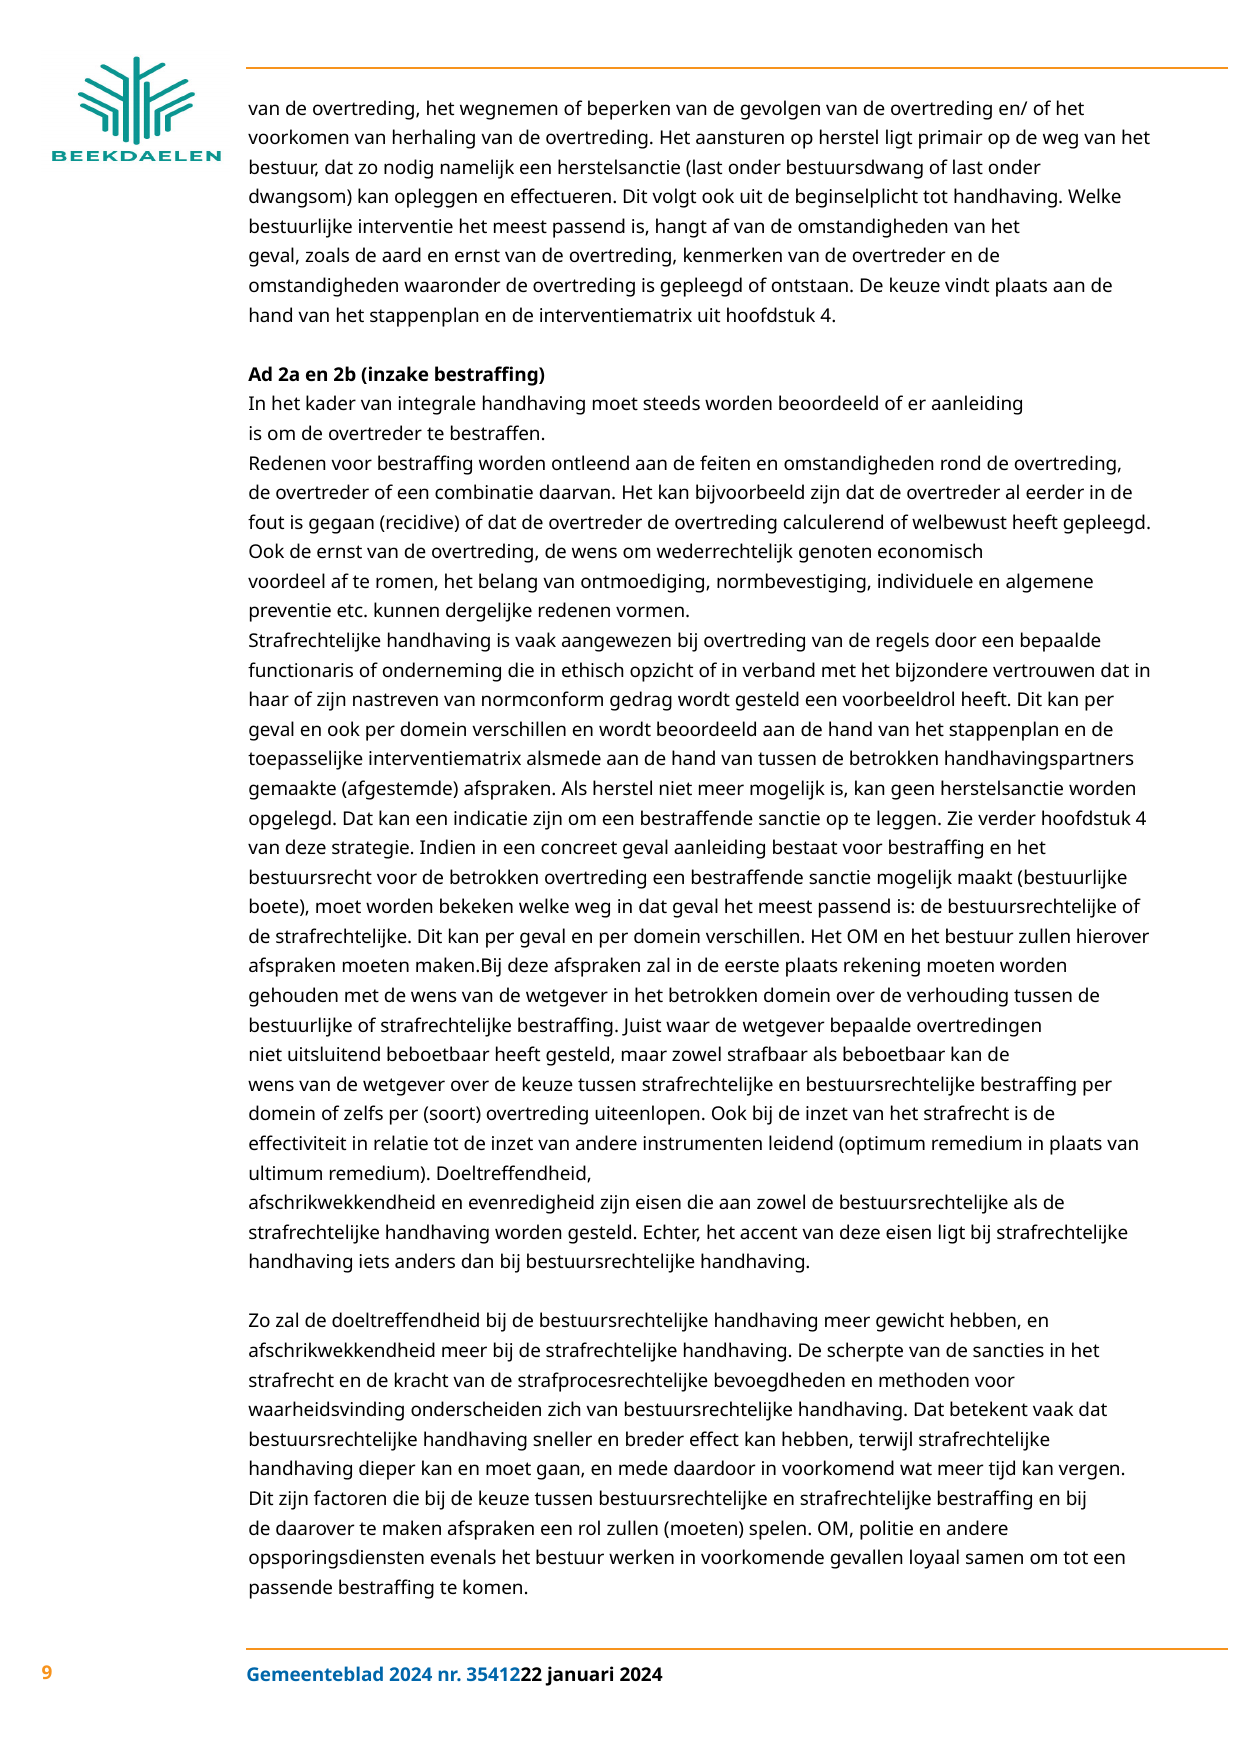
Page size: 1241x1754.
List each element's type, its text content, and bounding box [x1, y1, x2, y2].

picture [41, 47, 231, 172]
text Redenen voor bestraffing worden ontleend aan de feiten en omstandigheden rond de overtreding, de overtreder of een combinatie daarvan. Het kan bijvoorbeeld zijn dat de overtreder al eerder in de fout is gegaan (recidive) of dat de overtreder de overtreding calculerend of welbewust heeft gepleegd. Ook de ernst van de overtreding, de wens om wederrechtelijk genoten economisch voordeel af te romen, het belang van ontmoediging, normbevestiging, individuele en algemene preventie etc. kunnen dergelijke redenen vormen. [248, 450, 1152, 623]
text Zo zal de doeltreffendheid bij de bestuursrechtelijke handhaving meer gewicht hebben, en afschrikwekkendheid meer bij de strafrechtelijke handhaving. De scherpte van de sancties in het strafrecht en de kracht van de strafprocesrechtelijke bevoegdheden en methoden voor waarheidsvinding onderscheiden zich van bestuursrechtelijke handhaving. Dat betekent vaak dat bestuursrechtelijke handhaving sneller en breder effect kan hebben, terwijl strafrechtelijke handhaving dieper kan en moet gaan, en mede daardoor in voorkomend wat meer tijd kan vergen. Dit zijn factoren die bij de keuze tussen bestuursrechtelijke en strafrechtelijke bestraffing en bij de daarover te maken afspraken een rol zullen (moeten) spelen. OM, politie en andere opsporingsdiensten evenals het bestuur werken in voorkomende gevallen loyaal samen om tot een passende bestraffing te komen. [248, 1308, 1152, 1600]
text Strafrechtelijke handhaving is vaak aangewezen bij overtreding van de regels door een bepaalde functionaris of onderneming die in ethisch opzicht of in verband met het bijzondere vertrouwen dat in haar of zijn nastreven van normconform gedrag wordt gesteld een voorbeeldrol heeft. Dit kan per geval en ook per domein verschillen en wordt beoordeeld aan de hand van het stappenplan en de toepasselijke interventiematrix alsmede aan de hand van tussen de betrokken handhavingspartners gemaakte (afgestemde) afspraken. Als herstel niet meer mogelijk is, kan geen herstelsanctie worden opgelegd. Dat kan een indicatie zijn om een bestraffende sanctie op te leggen. Zie verder hoofdstuk 4 van deze strategie. Indien in een concreet geval aanleiding bestaat voor bestraffing en het bestuursrecht voor de betrokken overtreding een bestraffende sanctie mogelijk maakt (bestuurlijke boete), moet worden bekeken welke weg in dat geval het meest passend is: de bestuursrechtelijke of de strafrechtelijke. Dit kan per geval en per domein verschillen. Het OM en het bestuur zullen hierover afspraken moeten maken.Bij deze afspraken zal in de eerste plaats rekening moeten worden gehouden met de wens van de wetgever in het betrokken domein over de verhouding tussen de bestuurlijke of strafrechtelijke bestraffing. Juist waar de wetgever bepaalde overtredingen niet uitsluitend beboetbaar heeft gesteld, maar zowel strafbaar als beboetbaar kan de wens van de wetgever over de keuze tussen strafrechtelijke en bestuursrechtelijke bestraffing per domein of zelfs per (soort) overtreding uiteenlopen. Ook bij de inzet van het strafrecht is de effectiviteit in relatie tot de inzet van andere instrumenten leidend (optimum remedium in plaats van ultimum remedium). Doeltreffendheid, afschrikwekkendheid en evenredigheid zijn eisen die aan zowel de bestuursrechtelijke als de strafrechtelijke handhaving worden gesteld. Echter, het accent van deze eisen ligt bij strafrechtelijke handhaving iets anders dan bij bestuursrechtelijke handhaving. [248, 627, 1152, 1274]
text In het kader van integrale handhaving moet steeds worden beoordeeld of er aanleiding is om de overtreder te bestraffen. [248, 391, 1152, 446]
text van de overtreding, het wegnemen of beperken van de gevolgen van de overtreding en/ of het voorkomen van herhaling van de overtreding. Het aansturen op herstel ligt primair op de weg van het bestuur, dat zo nodig namelijk een herstelsanctie (last onder bestuursdwang of last onder dwangsom) kan opleggen en effectueren. Dit volgt ook uit de beginselplicht tot handhaving. Welke bestuurlijke interventie het meest passend is, hangt af van de omstandigheden van het geval, zoals de aard en ernst van de overtreding, kenmerken van de overtreder en de omstandigheden waaronder de overtreding is gepleegd of ontstaan. De keuze vindt plaats aan de hand van het stappenplan en de interventiematrix uit hoofdstuk 4. [248, 95, 1152, 328]
text Ad 2a en 2b (inzake bestraffing) [248, 361, 1152, 387]
